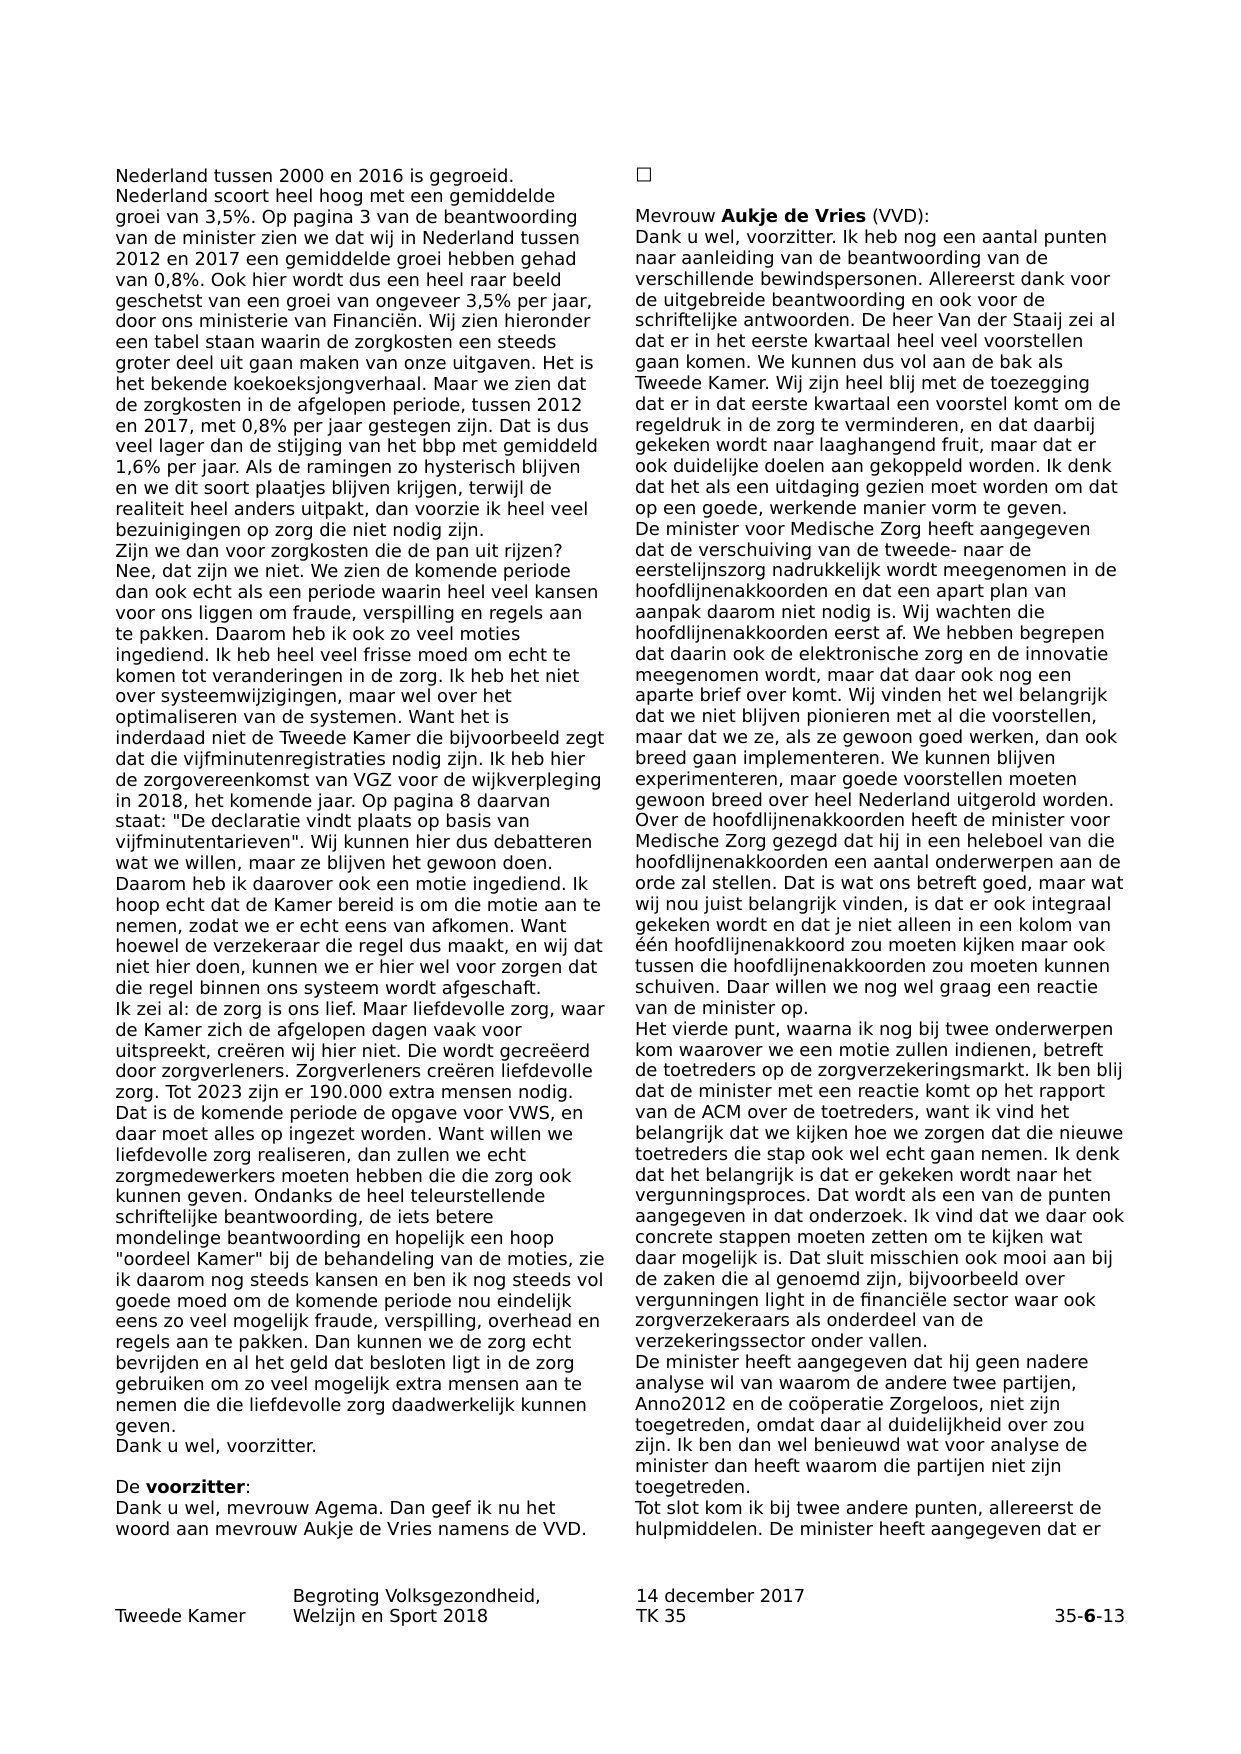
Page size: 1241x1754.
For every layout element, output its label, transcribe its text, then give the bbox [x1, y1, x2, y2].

text Het vierde punt, waarna ik nog bij twee onderwerpen kom waarover we een motie zullen indienen, betreft de toetreders op de zorgverzekeringsmarkt. Ik ben blij dat de minister met een reactie komt op het rapport van de ACM over de toetreders, want ik vind het belangrijk dat we kijken hoe we zorgen dat die nieuwe toetreders die stap ook wel echt gaan nemen. Ik denk dat het belangrijk is dat er gekeken wordt naar het vergunningsproces. Dat wordt als een van de punten aangegeven in dat onderzoek. Ik vind dat we daar ook concrete stappen moeten zetten om te kijken wat daar mogelijk is. Dat sluit misschien ook mooi aan bij de zaken die al genoemd zijn, bijvoorbeeld over vergunningen light in de financiële sector waar ook zorgverzekeraars als onderdeel van de verzekeringssector onder vallen. [635, 1018, 1125, 1352]
text Nederland tussen 2000 en 2016 is gegroeid. Nederland scoort heel hoog met een gemiddelde groei van 3,5%. Op pagina 3 van de beantwoording van de minister zien we dat wij in Nederland tussen 2012 en 2017 een gemiddelde groei hebben gehad van 0,8%. Ook hier wordt dus een heel raar beeld geschetst van een groei van ongeveer 3,5% per jaar, door ons ministerie van Financiën. Wij zien hieronder een tabel staan waarin de zorgkosten een steeds groter deel uit gaan maken van onze uitgaven. Het is het bekende koekoeksjongverhaal. Maar we zien dat de zorgkosten in de afgelopen periode, tussen 2012 en 2017, met 0,8% per jaar gestegen zijn. Dat is dus veel lager dan de stijging van het bbp met gemiddeld 1,6% per jaar. Als de ramingen zo hysterisch blijven en we dit soort plaatjes blijven krijgen, terwijl de realiteit heel anders uitpakt, dan voorzie ik heel veel bezuinigingen op zorg die niet nodig zijn. [115, 165, 605, 540]
text Dank u wel, mevrouw Agema. Dan geef ik nu het woord aan mevrouw Aukje de Vries namens de VVD. [115, 1498, 605, 1539]
text Zijn we dan voor zorgkosten die de pan uit rijzen? Nee, dat zijn we niet. We zien de komende periode dan ook echt als een periode waarin heel veel kansen voor ons liggen om fraude, verspilling en regels aan te pakken. Daarom heb ik ook zo veel moties ingediend. Ik heb heel veel frisse moed om echt te komen tot veranderingen in de zorg. Ik heb het niet over systeemwijzigingen, maar wel over het optimaliseren van de systemen. Want het is inderdaad niet de Tweede Kamer die bijvoorbeeld zegt dat die vijfminutenregistraties nodig zijn. Ik heb hier de zorgovereenkomst van VGZ voor de wijkverpleging in 2018, het komende jaar. Op pagina 8 daarvan staat: "De declaratie vindt plaats op basis van vijfminutentarieven". Wij kunnen hier dus debatteren wat we willen, maar ze blijven het gewoon doen. Daarom heb ik daarover ook een motie ingediend. Ik hoop echt dat de Kamer bereid is om die motie aan te nemen, zodat we er echt eens van afkomen. Want hoewel de verzekeraar die regel dus maakt, en wij dat niet hier doen, kunnen we er hier wel voor zorgen dat die regel binnen ons systeem wordt afgeschaft. [115, 540, 605, 999]
text Tot slot kom ik bij twee andere punten, allereerst de hulpmiddelen. De minister heeft aangegeven dat er [635, 1498, 1125, 1539]
text De voorzitter: [115, 1477, 605, 1498]
text Dank u wel, voorzitter. [115, 1436, 605, 1457]
text ⬜ [635, 165, 1125, 186]
text Ik zei al: de zorg is ons lief. Maar liefdevolle zorg, waar de Kamer zich de afgelopen dagen vaak voor uitspreekt, creëren wij hier niet. Die wordt gecreëerd door zorgverleners. Zorgverleners creëren liefdevolle zorg. Tot 2023 zijn er 190.000 extra mensen nodig. Dat is de komende periode de opgave voor VWS, en daar moet alles op ingezet worden. Want willen we liefdevolle zorg realiseren, dan zullen we echt zorgmedewerkers moeten hebben die die zorg ook kunnen geven. Ondanks de heel teleurstellende schriftelijke beantwoording, de iets betere mondelinge beantwoording en hopelijk een hoop "oordeel Kamer" bij de behandeling van de moties, zie ik daarom nog steeds kansen en ben ik nog steeds vol goede moed om de komende periode nou eindelijk eens zo veel mogelijk fraude, verspilling, overhead en regels aan te pakken. Dan kunnen we de zorg echt bevrijden en al het geld dat besloten ligt in de zorg gebruiken om zo veel mogelijk extra mensen aan te nemen die die liefdevolle zorg daadwerkelijk kunnen geven. [115, 999, 605, 1436]
text De minister heeft aangegeven dat hij geen nadere analyse wil van waarom de andere twee partijen, Anno2012 en de coöperatie Zorgeloos, niet zijn toegetreden, omdat daar al duidelijkheid over zou zijn. Ik ben dan wel benieuwd wat voor analyse de minister dan heeft waarom die partijen niet zijn toegetreden. [635, 1352, 1125, 1498]
text Mevrouw Aukje de Vries (VVD): [635, 206, 1125, 227]
text Dank u wel, voorzitter. Ik heb nog een aantal punten naar aanleiding van de beantwoording van de verschillende bewindspersonen. Allereerst dank voor de uitgebreide beantwoording en ook voor de schriftelijke antwoorden. De heer Van der Staaij zei al dat er in het eerste kwartaal heel veel voorstellen gaan komen. We kunnen dus vol aan de bak als Tweede Kamer. Wij zijn heel blij met de toezegging dat er in dat eerste kwartaal een voorstel komt om de regeldruk in de zorg te verminderen, en dat daarbij gekeken wordt naar laaghangend fruit, maar dat er ook duidelijke doelen aan gekoppeld worden. Ik denk dat het als een uitdaging gezien moet worden om dat op een goede, werkende manier vorm te geven. [635, 227, 1125, 518]
text Over de hoofdlijnenakkoorden heeft de minister voor Medische Zorg gezegd dat hij in een heleboel van die hoofdlijnenakkoorden een aantal onderwerpen aan de orde zal stellen. Dat is wat ons betreft goed, maar wat wij nou juist belangrijk vinden, is dat er ook integraal gekeken wordt en dat je niet alleen in een kolom van één hoofdlijnenakkoord zou moeten kijken maar ook tussen die hoofdlijnenakkoorden zou moeten kunnen schuiven. Daar willen we nog wel graag een reactie van de minister op. [635, 810, 1125, 1018]
text De minister voor Medische Zorg heeft aangegeven dat de verschuiving van de tweede- naar de eerstelijnszorg nadrukkelijk wordt meegenomen in de hoofdlijnenakkoorden en dat een apart plan van aanpak daarom niet nodig is. Wij wachten die hoofdlijnenakkoorden eerst af. We hebben begrepen dat daarin ook de elektronische zorg en de innovatie meegenomen wordt, maar dat daar ook nog een aparte brief over komt. Wij vinden het wel belangrijk dat we niet blijven pionieren met al die voorstellen, maar dat we ze, als ze gewoon goed werken, dan ook breed gaan implementeren. We kunnen blijven experimenteren, maar goede voorstellen moeten gewoon breed over heel Nederland uitgerold worden. [635, 518, 1125, 810]
